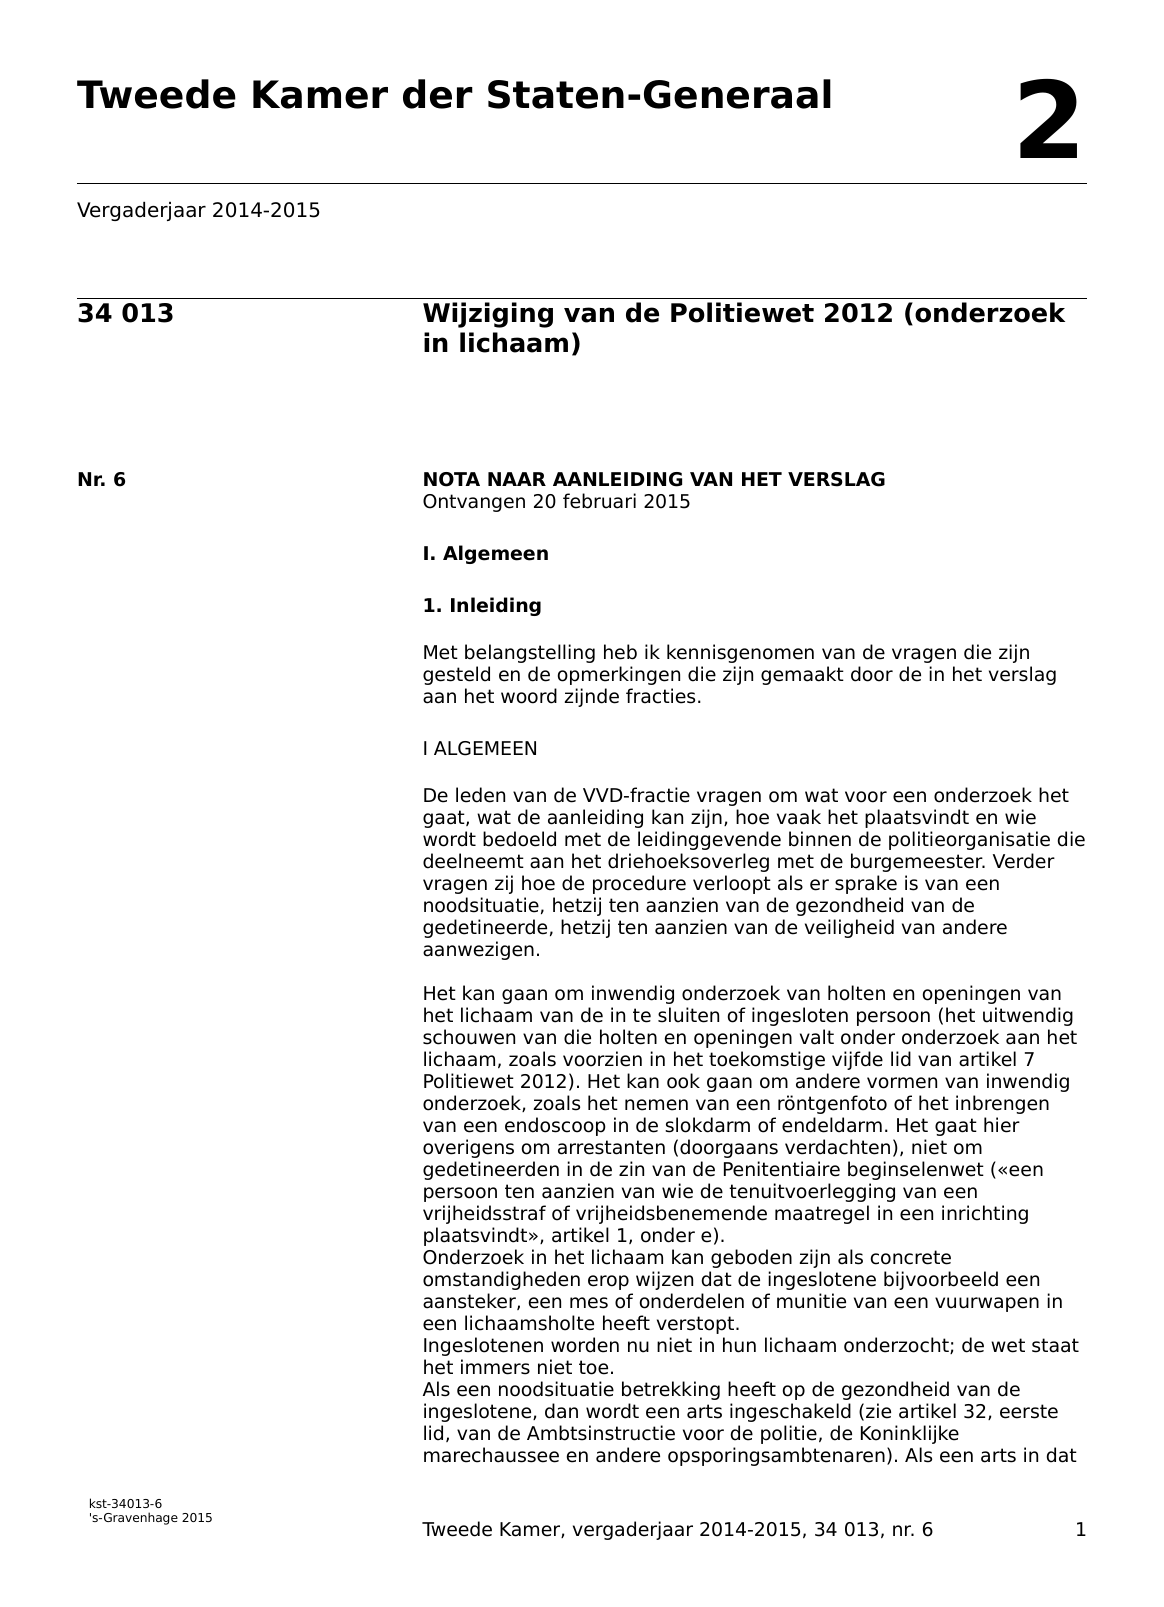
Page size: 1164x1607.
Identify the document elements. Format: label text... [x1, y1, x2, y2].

text Ontvangen 20 februari 2015 [422, 491, 1087, 513]
subtitle I. Algemeen [422, 543, 1087, 565]
text De leden van de VVD-fractie vragen om wat voor een onderzoek het gaat, wat de aanleiding kan zijn, hoe vaak het plaatsvindt en wie wordt bedoeld met de leidinggevende binnen de politieorganisatie die deelneemt aan het driehoeksoverleg met de burgemeester. Verder vragen zij hoe de procedure verloopt als er sprake is van een noodsituatie, hetzij ten aanzien van de gezondheid van de gedetineerde, hetzij ten aanzien van de veiligheid van andere aanwezigen. [422, 785, 1087, 961]
table_header 2 [886, 59, 1087, 183]
text 's-Gravenhage 2015 [88, 1511, 323, 1525]
subtitle 1. Inleiding [422, 595, 1087, 617]
text Het kan gaan om inwendig onderzoek van holten en openingen van het lichaam van de in te sluiten of ingesloten persoon (het uitwendig schouwen van die holten en openingen valt onder onderzoek aan het lichaam, zoals voorzien in het toekomstige vijfde lid van artikel 7 Politiewet 2012). Het kan ook gaan om andere vormen van inwendig onderzoek, zoals het nemen van een röntgenfoto of het inbrengen van een endoscoop in de slokdarm of endeldarm. Het gaat hier overigens om arrestanten (doorgaans verdachten), niet om gedetineerden in de zin van de Penitentiaire beginselenwet («een persoon ten aanzien van wie de tenuitvoerlegging van een vrijheidsstraf of vrijheidsbenemende maatregel in een inrichting plaatsvindt», artikel 1, onder e). [422, 983, 1087, 1247]
text Met belangstelling heb ik kennisgenomen van de vragen die zijn gesteld en de opmerkingen die zijn gemaakt door de in het verslag aan het woord zijnde fracties. [422, 642, 1087, 708]
subtitle 34 013 Wijziging van de Politiewet 2012 (onderzoek in lichaam) [77, 299, 1087, 358]
text kst-34013-6 [88, 1497, 323, 1511]
subtitle Nr. 6 NOTA NAAR AANLEIDING VAN HET VERSLAG [77, 469, 1087, 491]
table_header Tweede Kamer der Staten-Generaal [77, 59, 886, 183]
table_cell Vergaderjaar 2014-2015 [77, 184, 1087, 298]
text Onderzoek in het lichaam kan geboden zijn als concrete omstandigheden erop wijzen dat de ingeslotene bijvoorbeeld een aansteker, een mes of onderdelen of munitie van een vuurwapen in een lichaamsholte heeft verstopt. [422, 1247, 1087, 1335]
text Ingeslotenen worden nu niet in hun lichaam onderzocht; de wet staat het immers niet toe. [422, 1335, 1087, 1379]
subtitle I ALGEMEEN [422, 738, 1087, 760]
text Als een noodsituatie betrekking heeft op de gezondheid van de ingeslotene, dan wordt een arts ingeschakeld (zie artikel 32, eerste lid, van de Ambtsinstructie voor de politie, de Koninklijke marechaussee en andere opsporingsambtenaren). Als een arts in dat [422, 1379, 1087, 1467]
